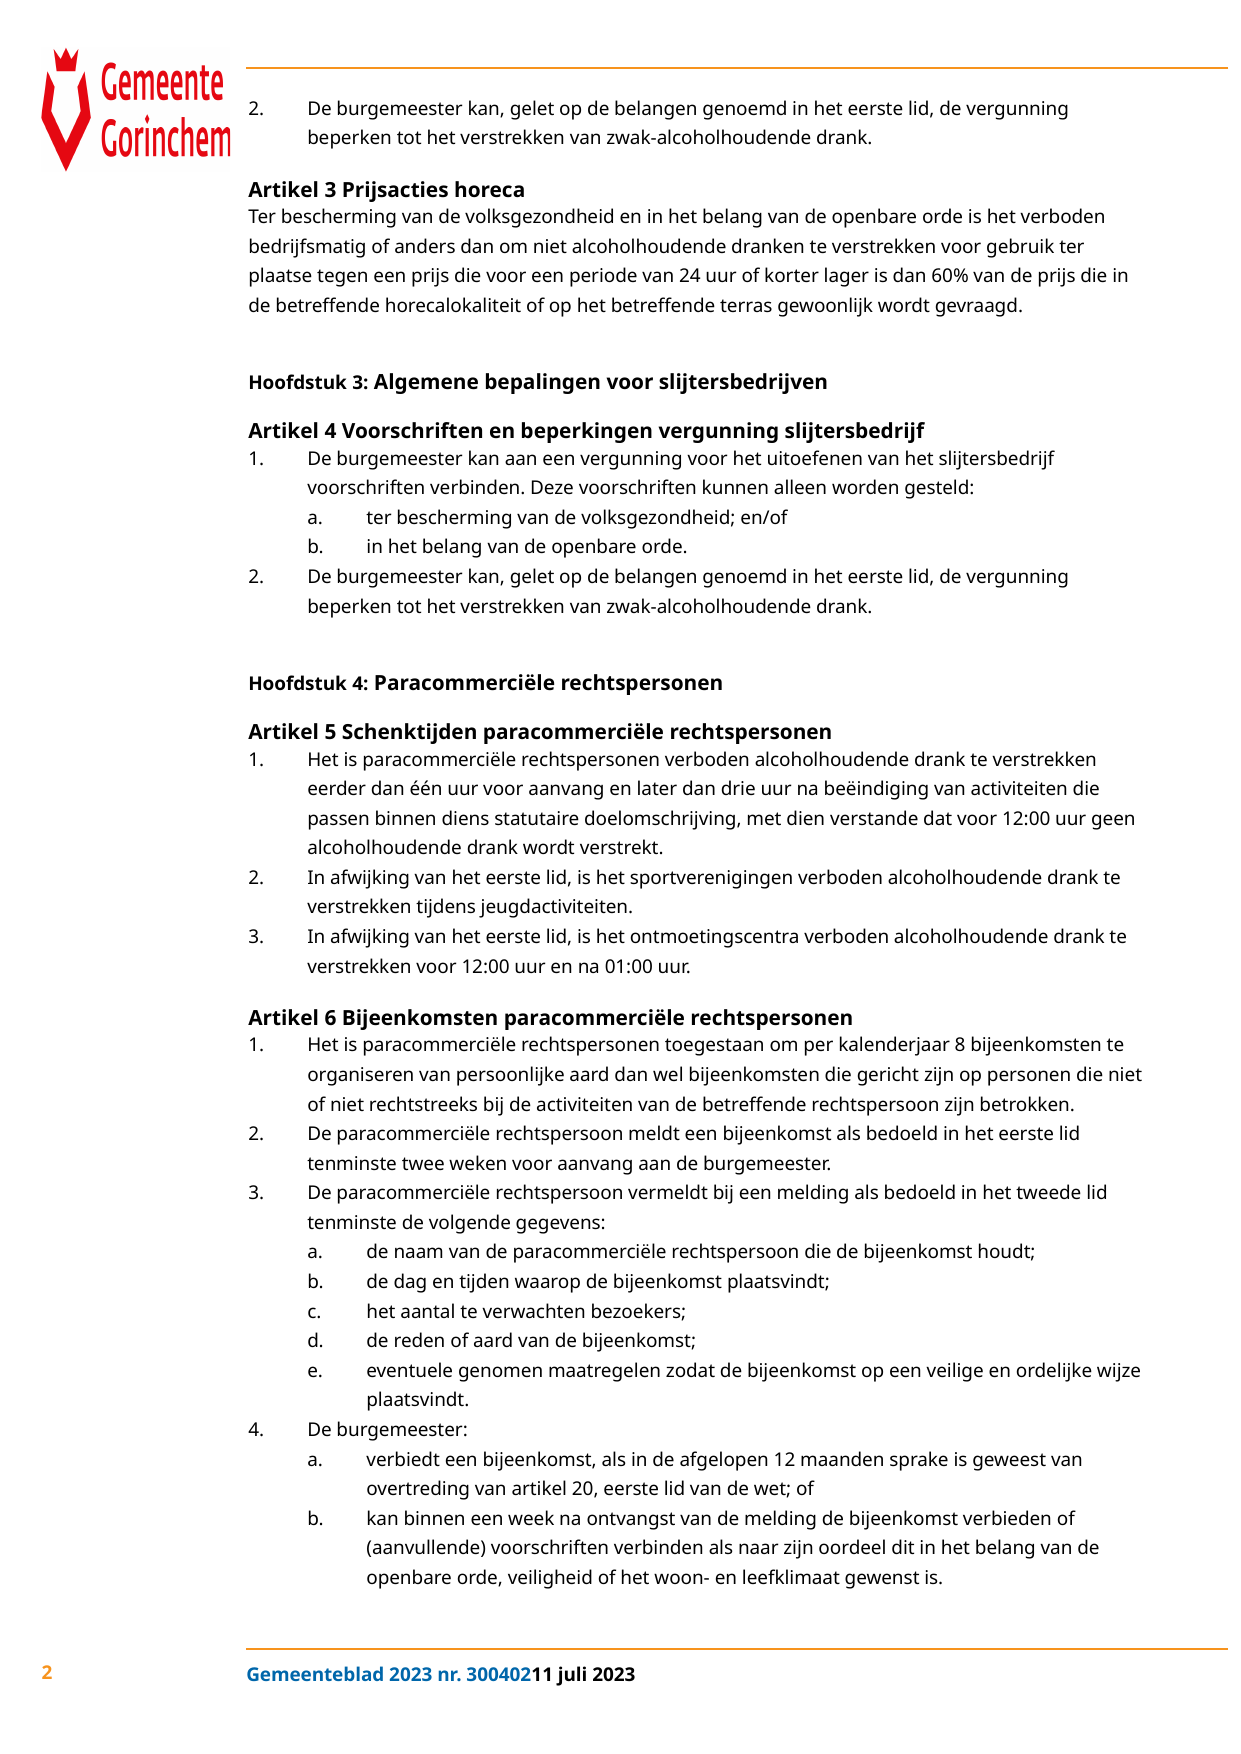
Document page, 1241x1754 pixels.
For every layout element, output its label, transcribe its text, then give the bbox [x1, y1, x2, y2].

list ter bescherming van de volksgezondheid; en/of [307, 504, 1152, 530]
text Artikel 5 Schenktijden paracommerciële rechtspersonen [248, 717, 1152, 746]
list In afwijking van het eerste lid, is het sportverenigingen verboden alcoholhoudende drank te verstrekken tijdens jeugdactiviteiten. [248, 864, 1152, 919]
list De paracommerciële rechtspersoon vermeldt bij een melding als bedoeld in het tweede lid tenminste de volgende gegevens: [248, 1179, 1152, 1235]
list de naam van de paracommerciële rechtspersoon die de bijeenkomst houdt; [307, 1239, 1152, 1264]
text Artikel 6 Bijeenkomsten paracommerciële rechtspersonen [248, 1003, 1152, 1032]
list in het belang van de openbare orde. [307, 534, 1152, 559]
list verbiedt een bijeenkomst, als in de afgelopen 12 maanden sprake is geweest van overtreding van artikel 20, eerste lid van de wet; of [307, 1446, 1152, 1501]
text Hoofdstuk 3: Algemene bepalingen voor slijtersbedrijven [248, 367, 1152, 396]
list het aantal te verwachten bezoekers; [307, 1298, 1152, 1324]
list de dag en tijden waarop de bijeenkomst plaatsvindt; [307, 1268, 1152, 1294]
list Het is paracommerciële rechtspersonen verboden alcoholhoudende drank te verstrekken eerder dan één uur voor aanvang en later dan drie uur na beëindiging van activiteiten die passen binnen diens statutaire doelomschrijving, met dien verstande dat voor 12:00 uur geen alcoholhoudende drank wordt verstrekt. [248, 746, 1152, 860]
text Hoofdstuk 4: Paracommerciële rechtspersonen [248, 668, 1152, 696]
text Artikel 4 Voorschriften en beperkingen vergunning slijtersbedrijf [248, 416, 1152, 445]
list eventuele genomen maatregelen zodat de bijeenkomst op een veilige en ordelijke wijze plaatsvindt. [307, 1357, 1152, 1412]
list De burgemeester: [248, 1416, 1152, 1442]
list kan binnen een week na ontvangst van de melding de bijeenkomst verbieden of (aanvullende) voorschriften verbinden als naar zijn oordeel dit in het belang van de openbare orde, veiligheid of het woon- en leefklimaat gewenst is. [307, 1505, 1152, 1590]
picture [41, 47, 231, 172]
list De burgemeester kan, gelet op de belangen genoemd in het eerste lid, de vergunning beperken tot het verstrekken van zwak-alcoholhoudende drank. [248, 563, 1152, 618]
text Artikel 3 Prijsacties horeca [248, 175, 1152, 203]
list In afwijking van het eerste lid, is het ontmoetingscentra verboden alcoholhoudende drank te verstrekken voor 12:00 uur en na 01:00 uur. [248, 923, 1152, 978]
list De burgemeester kan aan een vergunning voor het uitoefenen van het slijtersbedrijf voorschriften verbinden. Deze voorschriften kunnen alleen worden gesteld: [248, 445, 1152, 500]
list De burgemeester kan, gelet op de belangen genoemd in het eerste lid, de vergunning beperken tot het verstrekken van zwak-alcoholhoudende drank. [248, 95, 1152, 150]
list de reden of aard van de bijeenkomst; [307, 1327, 1152, 1353]
text Ter bescherming van de volksgezondheid en in het belang van de openbare orde is het verboden bedrijfsmatig of anders dan om niet alcoholhoudende dranken te verstrekken voor gebruik ter plaatse tegen een prijs die voor een periode van 24 uur of korter lager is dan 60% van de prijs die in de betreffende horecalokaliteit of op het betreffende terras gewoonlijk wordt gevraagd. [248, 203, 1152, 318]
list Het is paracommerciële rechtspersonen toegestaan om per kalenderjaar 8 bijeenkomsten te organiseren van persoonlijke aard dan wel bijeenkomsten die gericht zijn op personen die niet of niet rechtstreeks bij de activiteiten van de betreffende rechtspersoon zijn betrokken. [248, 1032, 1152, 1117]
list De paracommerciële rechtspersoon meldt een bijeenkomst als bedoeld in het eerste lid tenminste twee weken voor aanvang aan de burgemeester. [248, 1120, 1152, 1176]
